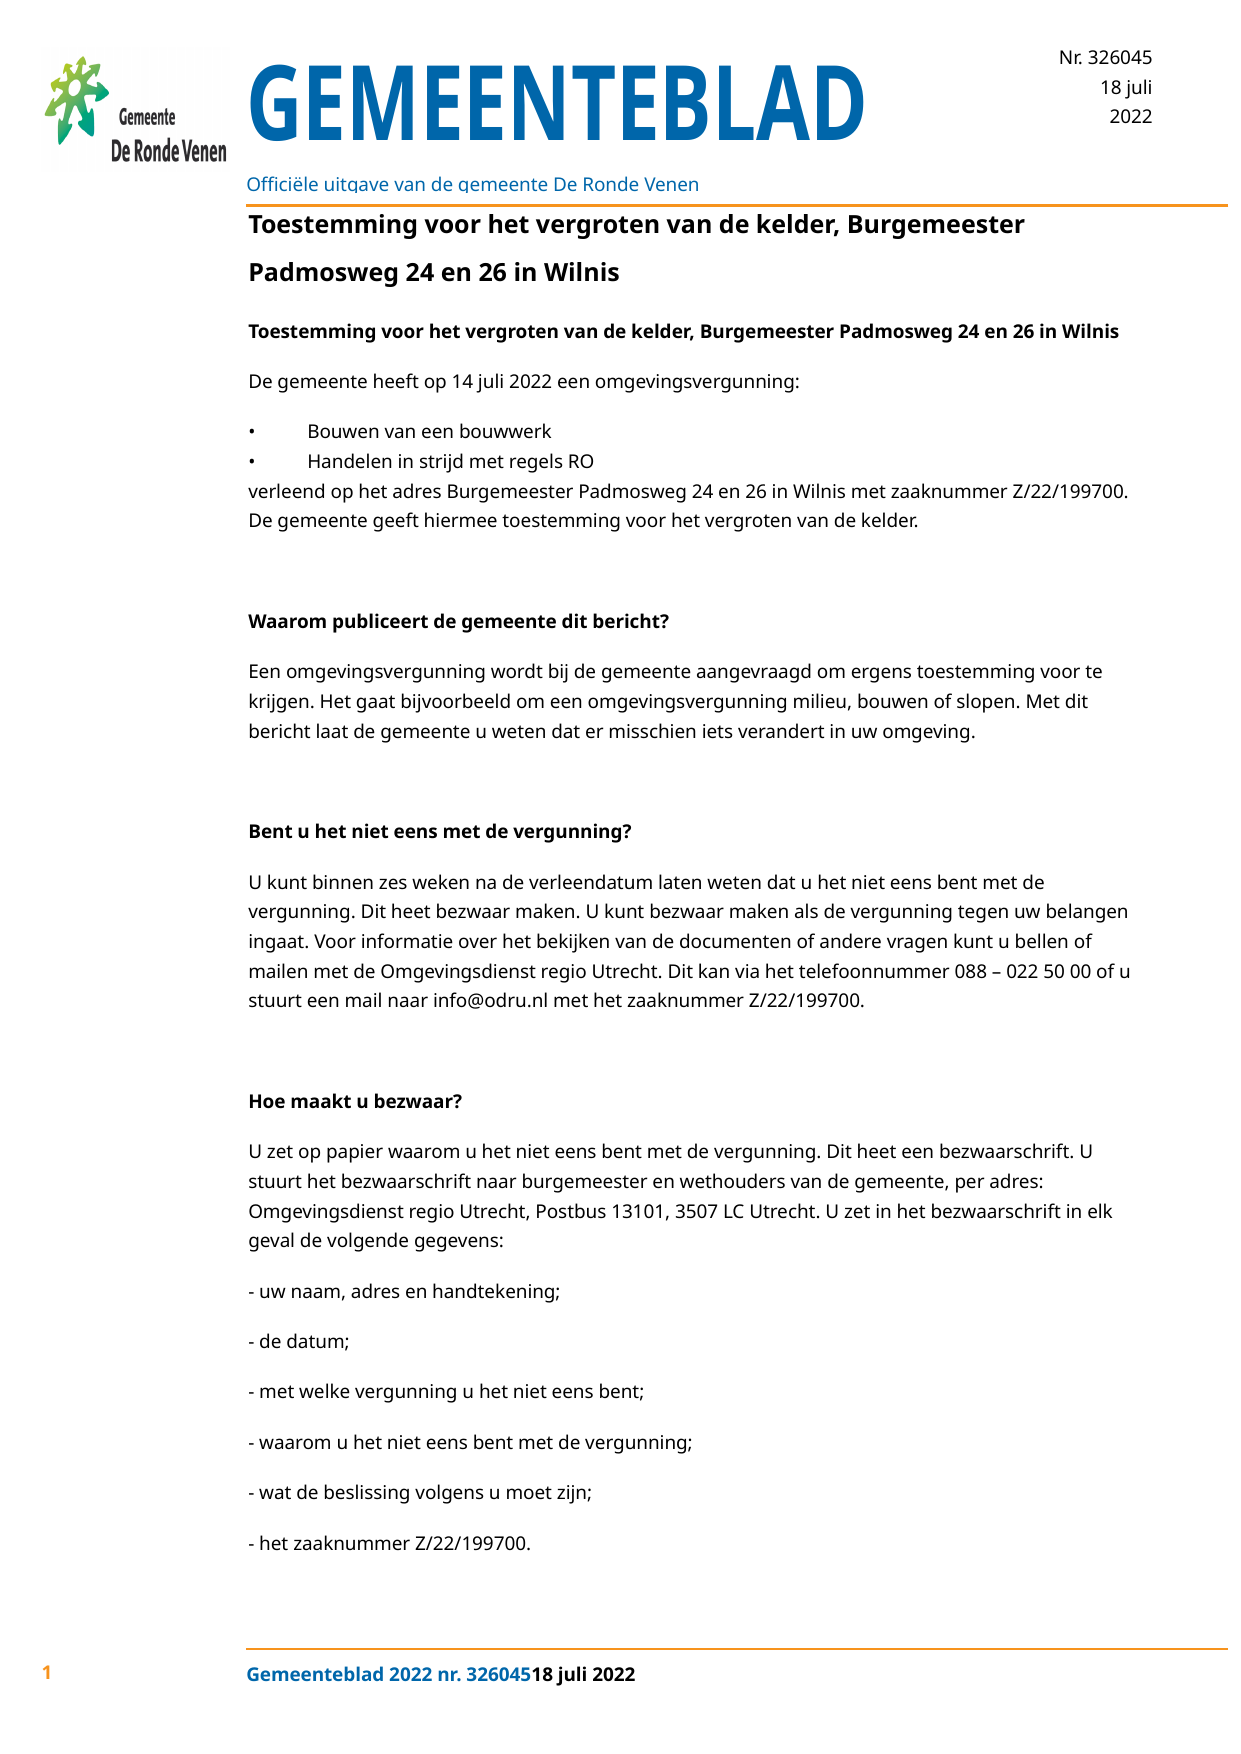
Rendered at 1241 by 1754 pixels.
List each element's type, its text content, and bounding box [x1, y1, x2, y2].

picture [41, 47, 231, 172]
text verleend op het adres Burgemeester Padmosweg 24 en 26 in Wilnis met zaaknummer Z/22/199700. De gemeente geeft hiermee toestemming voor het vergroten van de kelder. [248, 478, 1152, 533]
text U zet op papier waarom u het niet eens bent met de vergunning. Dit heet een bezwaarschrift. U stuurt het bezwaarschrift naar burgemeester en wethouders van de gemeente, per adres: Omgevingsdienst regio Utrecht, Postbus 13101, 3507 LC Utrecht. U zet in het bezwaarschrift in elk geval de volgende gegevens: [248, 1139, 1152, 1253]
text Toestemming voor het vergroten van de kelder, Burgemeester Padmosweg 24 en 26 in Wilnis [248, 207, 1152, 288]
list Handelen in strijd met regels RO [248, 448, 1152, 474]
text Toestemming voor het vergroten van de kelder, Burgemeester Padmosweg 24 en 26 in Wilnis [248, 318, 1152, 344]
text U kunt binnen zes weken na de verleendatum laten weten dat u het niet eens bent met de vergunning. Dit heet bezwaar maken. U kunt bezwaar maken als de vergunning tegen uw belangen ingaat. Voor informatie over het bekijken van de documenten of andere vragen kunt u bellen of mailen met de Omgevingsdienst regio Utrecht. Dit kan via het telefoonnummer 088 – 022 50 00 of u stuurt een mail naar info@odru.nl met het zaaknummer Z/22/199700. [248, 869, 1152, 1013]
text - uw naam, adres en handtekening; [248, 1278, 1152, 1304]
text - met welke vergunning u het niet eens bent; [248, 1379, 1152, 1404]
text - het zaaknummer Z/22/199700. [248, 1530, 1152, 1556]
text Hoe maakt u bezwaar? [248, 1088, 1152, 1114]
text - de datum; [248, 1328, 1152, 1354]
text - waarom u het niet eens bent met de vergunning; [248, 1429, 1152, 1455]
text - wat de beslissing volgens u moet zijn; [248, 1479, 1152, 1505]
list Bouwen van een bouwwerk [248, 419, 1152, 444]
text Een omgevingsvergunning wordt bij de gemeente aangevraagd om ergens toestemming voor te krijgen. Het gaat bijvoorbeeld om een omgevingsvergunning milieu, bouwen of slopen. Met dit bericht laat de gemeente u weten dat er misschien iets verandert in uw omgeving. [248, 659, 1152, 744]
text Bent u het niet eens met de vergunning? [248, 819, 1152, 844]
text Waarom publiceert de gemeente dit bericht? [248, 608, 1152, 634]
text De gemeente heeft op 14 juli 2022 een omgevingsvergunning: [248, 368, 1152, 394]
